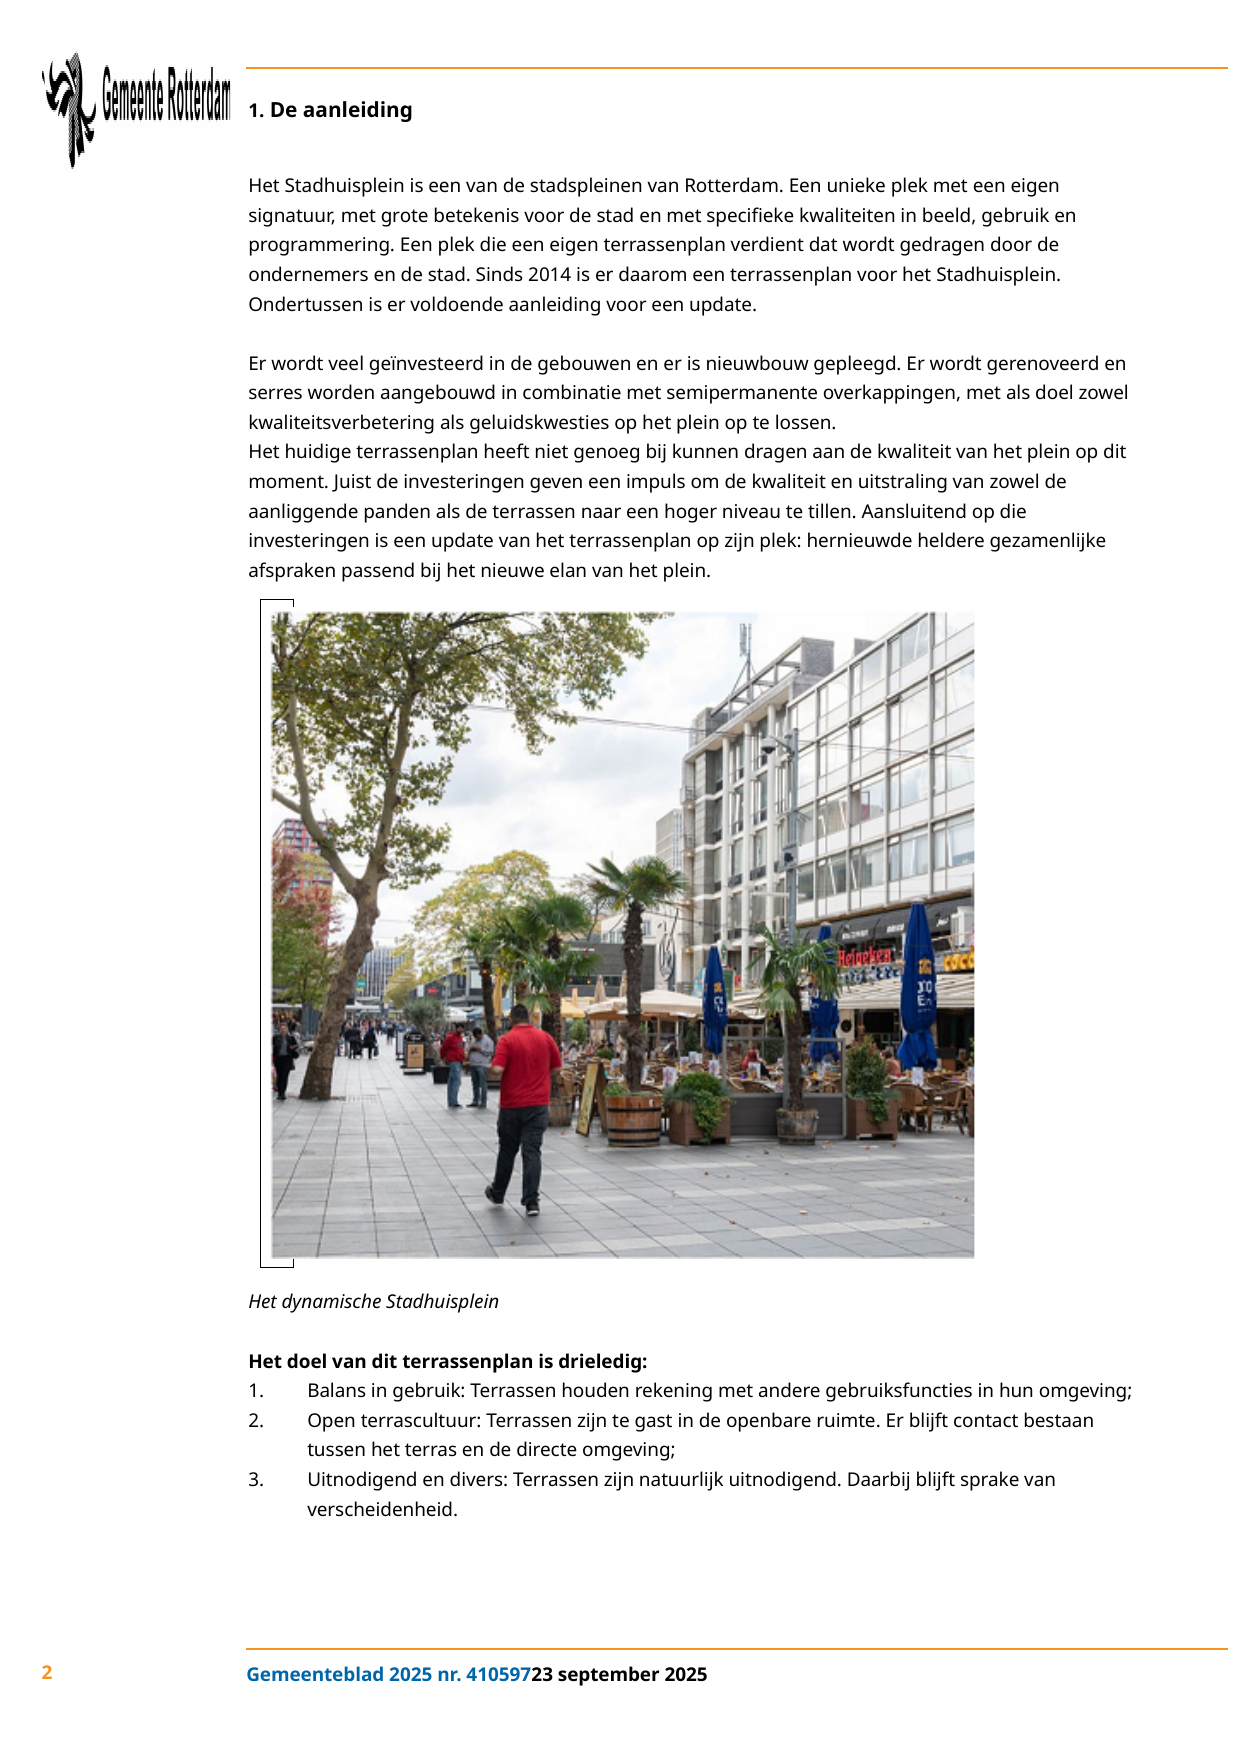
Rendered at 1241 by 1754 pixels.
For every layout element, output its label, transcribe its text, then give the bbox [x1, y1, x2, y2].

text Het dynamische Stadhuisplein [248, 1289, 1152, 1314]
picture [41, 47, 231, 172]
text Ondertussen is er voldoende aanleiding voor een update. [248, 291, 1152, 317]
list Balans in gebruik: Terrassen houden rekening met andere gebruiksfuncties in hun omgeving; [248, 1377, 1152, 1403]
text Het doel van dit terrassenplan is drieledig: [248, 1348, 1152, 1373]
text Het huidige terrassenplan heeft niet genoeg bij kunnen dragen aan de kwaliteit van het plein op dit moment. Juist de investeringen geven een impuls om de kwaliteit en uitstraling van zowel de aanliggende panden als de terrassen naar een hoger niveau te tillen. Aansluitend op die investeringen is een update van het terrassenplan op zijn plek: hernieuwde heldere gezamenlijke afspraken passend bij het nieuwe elan van het plein. [248, 439, 1152, 583]
text Het Stadhuisplein is een van de stadspleinen van Rotterdam. Een unieke plek met een eigen signatuur, met grote betekenis voor de stad en met specifieke kwaliteiten in beeld, gebruik en programmering. Een plek die een eigen terrassenplan verdient dat wordt gedragen door de ondernemers en de stad. Sinds 2014 is er daarom een terrassenplan voor het Stadhuisplein. [248, 172, 1152, 287]
list Open terrascultuur: Terrassen zijn te gast in de openbare ruimte. Er blijft contact bestaan tussen het terras en de directe omgeving; [248, 1407, 1152, 1462]
text Er wordt veel geïnvesteerd in de gebouwen en er is nieuwbouw gepleegd. Er wordt gerenoveerd en serres worden aangebouwd in combinatie met semipermanente overkappingen, met als doel zowel kwaliteitsverbetering als geluidskwesties op het plein op te lossen. [248, 350, 1152, 435]
text 1. De aanleiding [248, 95, 1152, 123]
list Uitnodigend en divers: Terrassen zijn natuurlijk uitnodigend. Daarbij blijft sprake van verscheidenheid. [248, 1466, 1152, 1521]
picture [268, 607, 978, 1259]
